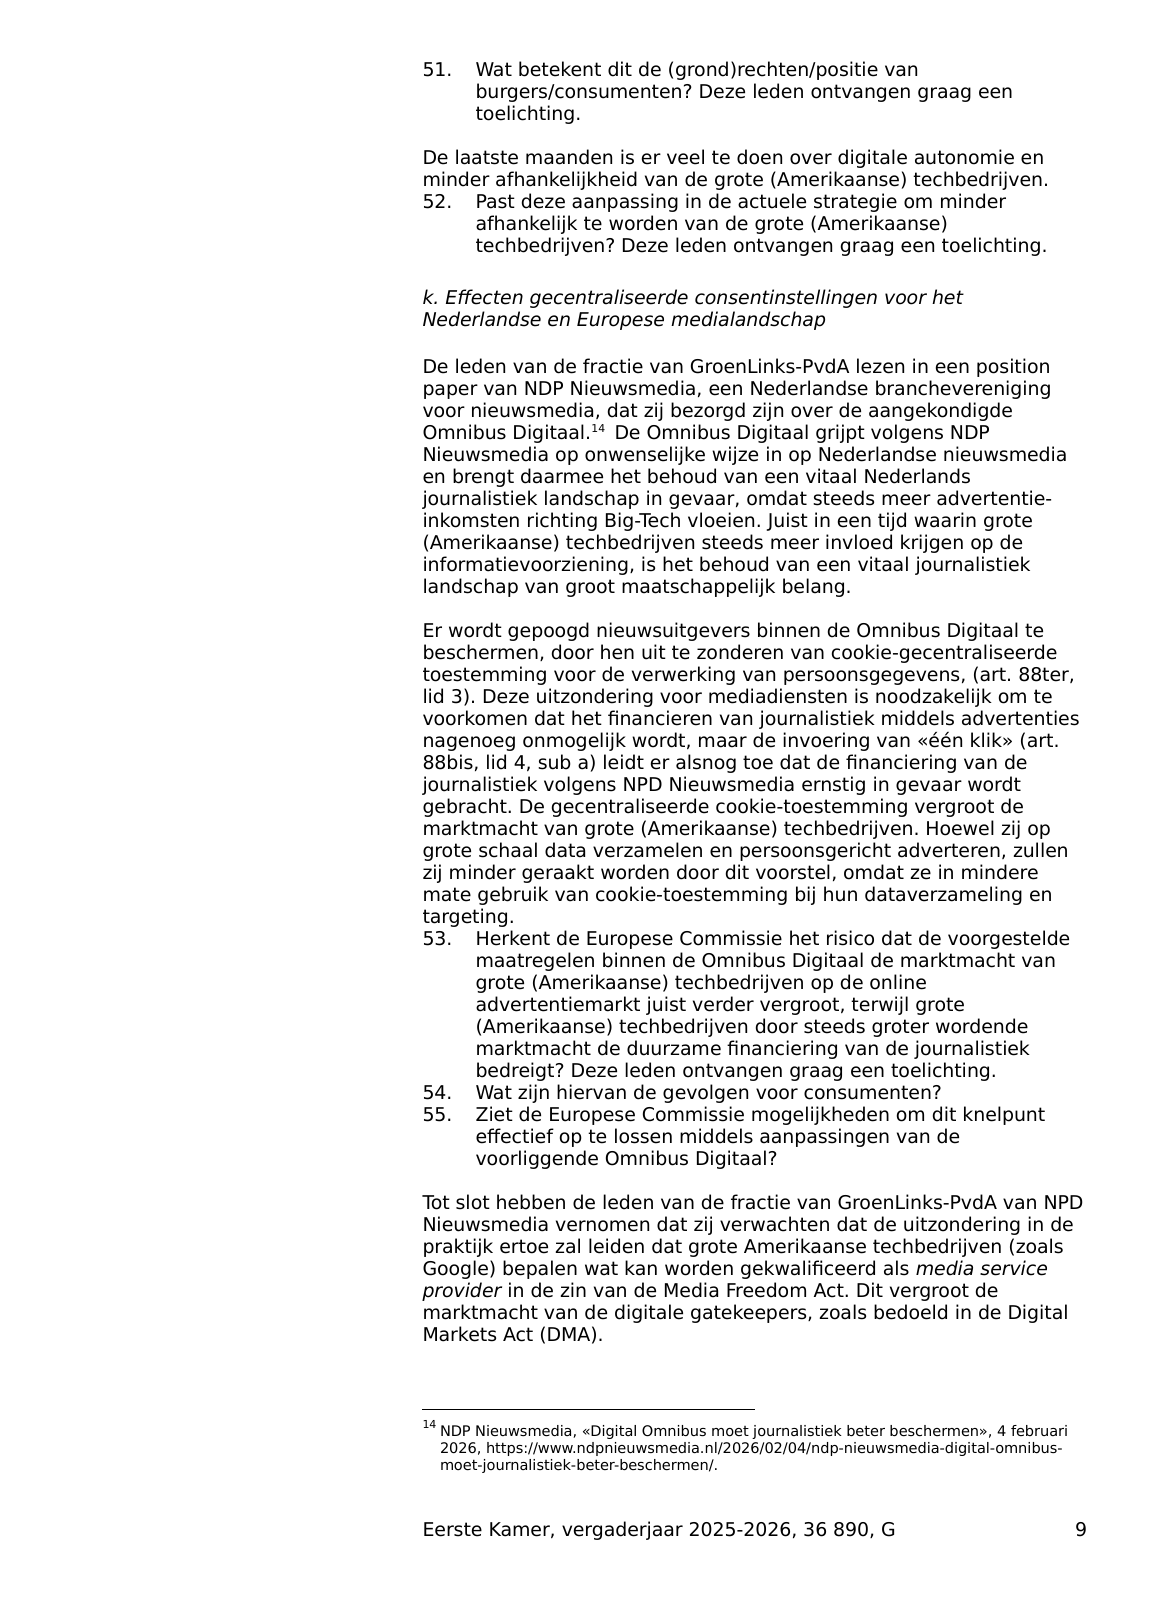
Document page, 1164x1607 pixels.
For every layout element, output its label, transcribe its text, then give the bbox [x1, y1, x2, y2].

subtitle k. Effecten gecentraliseerde consentinstellingen voor het Nederlandse en Europese medialandschap [422, 287, 1087, 331]
text 51. Wat betekent dit de (grond)rechten/positie van burgers/consumenten? Deze leden ontvangen graag een toelichting. [422, 59, 1087, 125]
text De leden van de fractie van GroenLinks-PvdA lezen in een position paper van NDP Nieuwsmedia, een Nederlandse branchevereniging voor nieuwsmedia, dat zij bezorgd zijn over de aangekondigde Omnibus Digitaal. De Omnibus Digitaal grijpt volgens NDP Nieuwsmedia op onwenselijke wijze in op Nederlandse nieuwsmedia en brengt daarmee het behoud van een vitaal Nederlands journalistiek landschap in gevaar, omdat steeds meer advertentie-inkomsten richting Big-Tech vloeien. Juist in een tijd waarin grote (Amerikaanse) techbedrijven steeds meer invloed krijgen op de informatievoorziening, is het behoud van een vitaal journalistiek landschap van groot maatschappelijk belang. [422, 356, 1087, 598]
text 53. Herkent de Europese Commissie het risico dat de voorgestelde maatregelen binnen de Omnibus Digitaal de marktmacht van grote (Amerikaanse) techbedrijven op de online advertentiemarkt juist verder vergroot, terwijl grote (Amerikaanse) techbedrijven door steeds groter wordende marktmacht de duurzame financiering van de journalistiek bedreigt? Deze leden ontvangen graag een toelichting. [422, 928, 1087, 1082]
text De laatste maanden is er veel te doen over digitale autonomie en minder afhankelijkheid van de grote (Amerikaanse) techbedrijven. [422, 147, 1087, 191]
text Tot slot hebben de leden van de fractie van GroenLinks-PvdA van NPD Nieuwsmedia vernomen dat zij verwachten dat de uitzondering in de praktijk ertoe zal leiden dat grote Amerikaanse techbedrijven (zoals Google) bepalen wat kan worden gekwalificeerd als media service provider in de zin van de Media Freedom Act. Dit vergroot de marktmacht van de digitale gatekeepers, zoals bedoeld in de Digital Markets Act (DMA). [422, 1192, 1087, 1346]
text 52. Past deze aanpassing in de actuele strategie om minder afhankelijk te worden van de grote (Amerikaanse) techbedrijven? Deze leden ontvangen graag een toelichting. [422, 191, 1087, 257]
text Er wordt gepoogd nieuwsuitgevers binnen de Omnibus Digitaal te beschermen, door hen uit te zonderen van cookie-gecentraliseerde toestemming voor de verwerking van persoonsgegevens, (art. 88ter, lid 3). Deze uitzondering voor mediadiensten is noodzakelijk om te voorkomen dat het financieren van journalistiek middels advertenties nagenoeg onmogelijk wordt, maar de invoering van «één klik» (art. 88bis, lid 4, sub a) leidt er alsnog toe dat de financiering van de journalistiek volgens NPD Nieuwsmedia ernstig in gevaar wordt gebracht. De gecentraliseerde cookie-toestemming vergroot de marktmacht van grote (Amerikaanse) techbedrijven. Hoewel zij op grote schaal data verzamelen en persoonsgericht adverteren, zullen zij minder geraakt worden door dit voorstel, omdat ze in mindere mate gebruik van cookie-toestemming bij hun dataverzameling en targeting. [422, 620, 1087, 928]
text 54. Wat zijn hiervan de gevolgen voor consumenten? [422, 1082, 1087, 1103]
text 55. Ziet de Europese Commissie mogelijkheden om dit knelpunt effectief op te lossen middels aanpassingen van de voorliggende Omnibus Digitaal? [422, 1103, 1087, 1169]
text NDP Nieuwsmedia, «Digital Omnibus moet journalistiek beter beschermen», 4 februari 2026, https://www.ndpnieuwsmedia.nl/2026/02/04/ndp-nieuwsmedia-digital-omnibus-moet-journalistiek-beter-beschermen/. [422, 1418, 1087, 1474]
